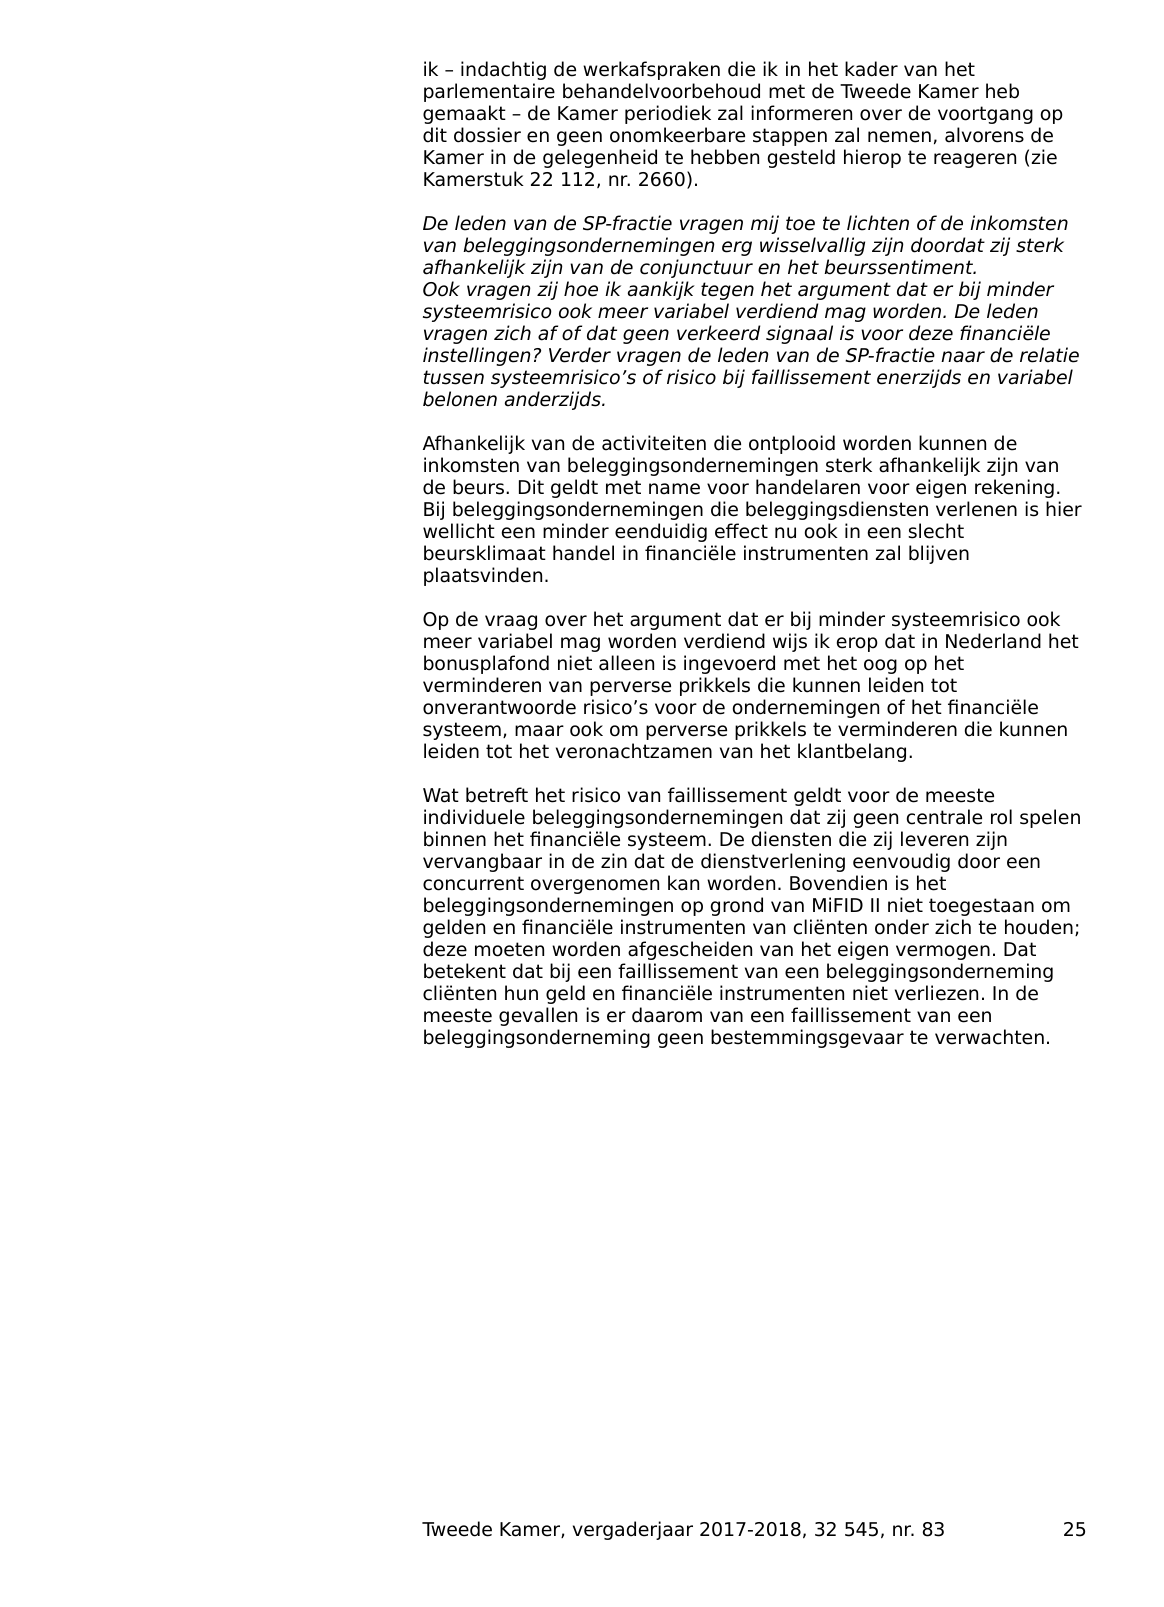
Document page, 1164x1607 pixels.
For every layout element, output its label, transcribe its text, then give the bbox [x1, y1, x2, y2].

text Afhankelijk van de activiteiten die ontplooid worden kunnen de inkomsten van beleggingsondernemingen sterk afhankelijk zijn van de beurs. Dit geldt met name voor handelaren voor eigen rekening. Bij beleggingsondernemingen die beleggingsdiensten verlenen is hier wellicht een minder eenduidig effect nu ook in een slecht beursklimaat handel in financiële instrumenten zal blijven plaatsvinden. [422, 433, 1087, 587]
text Ook vragen zij hoe ik aankijk tegen het argument dat er bij minder systeemrisico ook meer variabel verdiend mag worden. De leden vragen zich af of dat geen verkeerd signaal is voor deze financiële instellingen? Verder vragen de leden van de SP-fractie naar de relatie tussen systeemrisico’s of risico bij faillissement enerzijds en variabel belonen anderzijds. [422, 279, 1087, 411]
text Wat betreft het risico van faillissement geldt voor de meeste individuele beleggingsondernemingen dat zij geen centrale rol spelen binnen het financiële systeem. De diensten die zij leveren zijn vervangbaar in de zin dat de dienstverlening eenvoudig door een concurrent overgenomen kan worden. Bovendien is het beleggingsondernemingen op grond van MiFID II niet toegestaan om gelden en financiële instrumenten van cliënten onder zich te houden; deze moeten worden afgescheiden van het eigen vermogen. Dat betekent dat bij een faillissement van een beleggingsonderneming cliënten hun geld en financiële instrumenten niet verliezen. In de meeste gevallen is er daarom van een faillissement van een beleggingsonderneming geen bestemmingsgevaar te verwachten. [422, 785, 1087, 1049]
text Op de vraag over het argument dat er bij minder systeemrisico ook meer variabel mag worden verdiend wijs ik erop dat in Nederland het bonusplafond niet alleen is ingevoerd met het oog op het verminderen van perverse prikkels die kunnen leiden tot onverantwoorde risico’s voor de ondernemingen of het financiële systeem, maar ook om perverse prikkels te verminderen die kunnen leiden tot het veronachtzamen van het klantbelang. [422, 609, 1087, 763]
text De leden van de SP-fractie vragen mij toe te lichten of de inkomsten van beleggingsondernemingen erg wisselvallig zijn doordat zij sterk afhankelijk zijn van de conjunctuur en het beurssentiment. [422, 213, 1087, 279]
text ik – indachtig de werkafspraken die ik in het kader van het parlementaire behandelvoorbehoud met de Tweede Kamer heb gemaakt – de Kamer periodiek zal informeren over de voortgang op dit dossier en geen onomkeerbare stappen zal nemen, alvorens de Kamer in de gelegenheid te hebben gesteld hierop te reageren (zie Kamerstuk 22 112, nr. 2660). [422, 59, 1087, 191]
